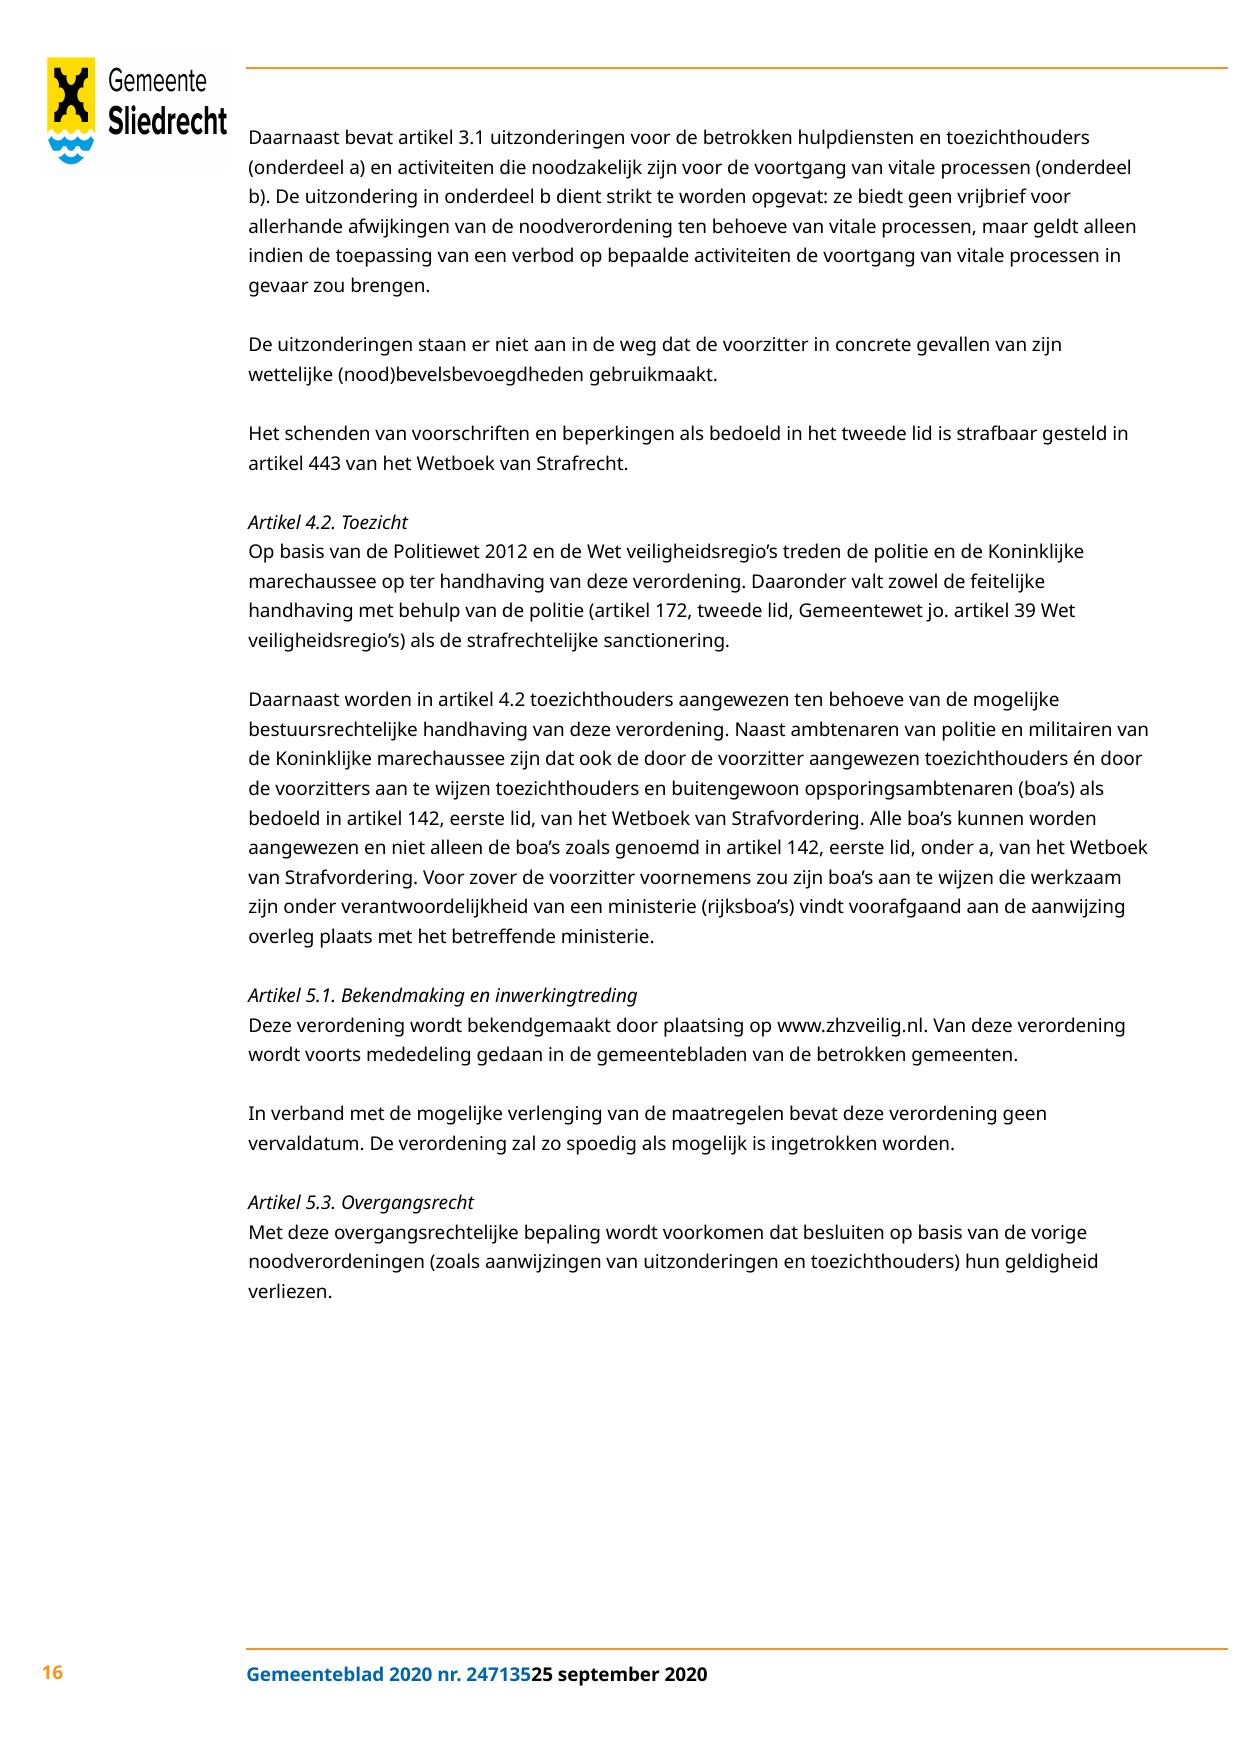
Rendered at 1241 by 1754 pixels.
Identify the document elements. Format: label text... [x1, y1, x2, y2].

text Daarnaast worden in artikel 4.2 toezichthouders aangewezen ten behoeve van de mogelijke bestuursrechtelijke handhaving van deze verordening. Naast ambtenaren van politie en militairen van de Koninklijke marechaussee zijn dat ook de door de voorzitter aangewezen toezichthouders én door de voorzitters aan te wijzen toezichthouders en buitengewoon opsporingsambtenaren (boa’s) als bedoeld in artikel 142, eerste lid, van het Wetboek van Strafvordering. Alle boa’s kunnen worden aangewezen en niet alleen de boa’s zoals genoemd in artikel 142, eerste lid, onder a, van het Wetboek van Strafvordering. Voor zover de voorzitter voornemens zou zijn boa’s aan te wijzen die werkzaam zijn onder verantwoordelijkheid van een ministerie (rijksboa’s) vindt voorafgaand aan de aanwijzing overleg plaats met het betreffende ministerie. [248, 686, 1152, 949]
text Op basis van de Politiewet 2012 en de Wet veiligheidsregio’s treden de politie en de Koninklijke marechaussee op ter handhaving van deze verordening. Daaronder valt zowel de feitelijke handhaving met behulp van de politie (artikel 172, tweede lid, Gemeentewet jo. artikel 39 Wet veiligheidsregio’s) als de strafrechtelijke sanctionering. [248, 538, 1152, 653]
text De uitzonderingen staan er niet aan in de weg dat de voorzitter in concrete gevallen van zijn wettelijke (nood)bevelsbevoegdheden gebruikmaakt. [248, 331, 1152, 387]
text Artikel 5.1. Bekendmaking en inwerkingtreding [248, 982, 1152, 1008]
text Daarnaast bevat artikel 3.1 uitzonderingen voor de betrokken hulpdiensten en toezichthouders (onderdeel a) en activiteiten die noodzakelijk zijn voor de voortgang van vitale processen (onderdeel b). De uitzondering in onderdeel b dient strikt te worden opgevat: ze biedt geen vrijbrief voor allerhande afwijkingen van de noodverordening ten behoeve van vitale processen, maar geldt alleen indien de toepassing van een verbod op bepaalde activiteiten de voortgang van vitale processen in gevaar zou brengen. [248, 124, 1152, 298]
text Het schenden van voorschriften en beperkingen als bedoeld in het tweede lid is strafbaar gesteld in artikel 443 van het Wetboek van Strafrecht. [248, 420, 1152, 476]
text Artikel 4.2. Toezicht [248, 509, 1152, 535]
text Artikel 5.3. Overgangsrecht [248, 1189, 1152, 1215]
picture [41, 47, 231, 172]
text In verband met de mogelijke verlenging van de maatregelen bevat deze verordening geen vervaldatum. De verordening zal zo spoedig als mogelijk is ingetrokken worden. [248, 1101, 1152, 1156]
text Deze verordening wordt bekendgemaakt door plaatsing op www.zhzveilig.nl. Van deze verordening wordt voorts mededeling gedaan in de gemeentebladen van de betrokken gemeenten. [248, 1012, 1152, 1067]
text Met deze overgangsrechtelijke bepaling wordt voorkomen dat besluiten op basis van de vorige noodverordeningen (zoals aanwijzingen van uitzonderingen en toezichthouders) hun geldigheid verliezen. [248, 1219, 1152, 1304]
